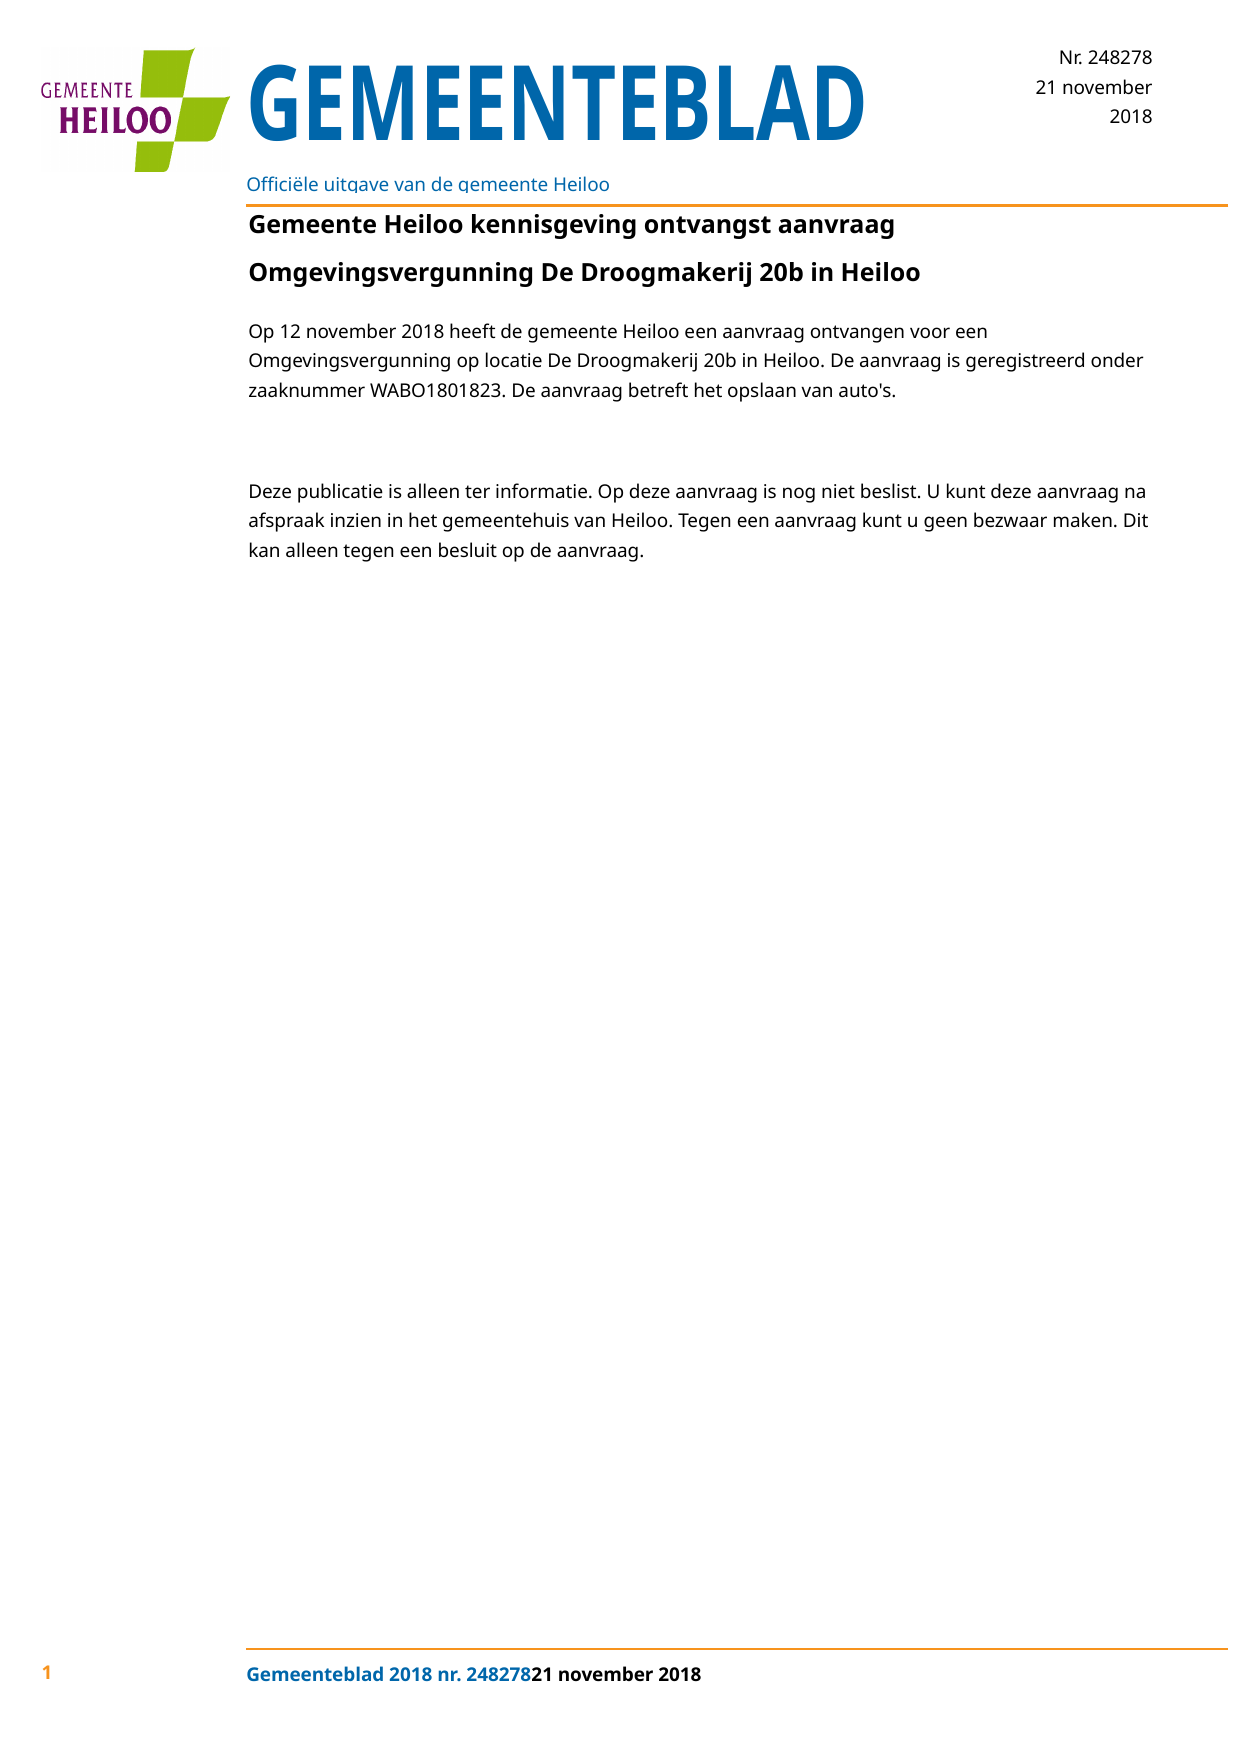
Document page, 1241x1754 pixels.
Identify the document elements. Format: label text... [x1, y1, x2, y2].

text Deze publicatie is alleen ter informatie. Op deze aanvraag is nog niet beslist. U kunt deze aanvraag na afspraak inzien in het gemeentehuis van Heiloo. Tegen een aanvraag kunt u geen bezwaar maken. Dit kan alleen tegen een besluit op de aanvraag. [248, 478, 1152, 563]
text Gemeente Heiloo kennisgeving ontvangst aanvraag Omgevingsvergunning De Droogmakerij 20b in Heiloo [248, 207, 1152, 288]
text Op 12 november 2018 heeft de gemeente Heiloo een aanvraag ontvangen voor een Omgevingsvergunning op locatie De Droogmakerij 20b in Heiloo. De aanvraag is geregistreerd onder zaaknummer WABO1801823. De aanvraag betreft het opslaan van auto's. [248, 318, 1152, 403]
picture [41, 47, 231, 172]
